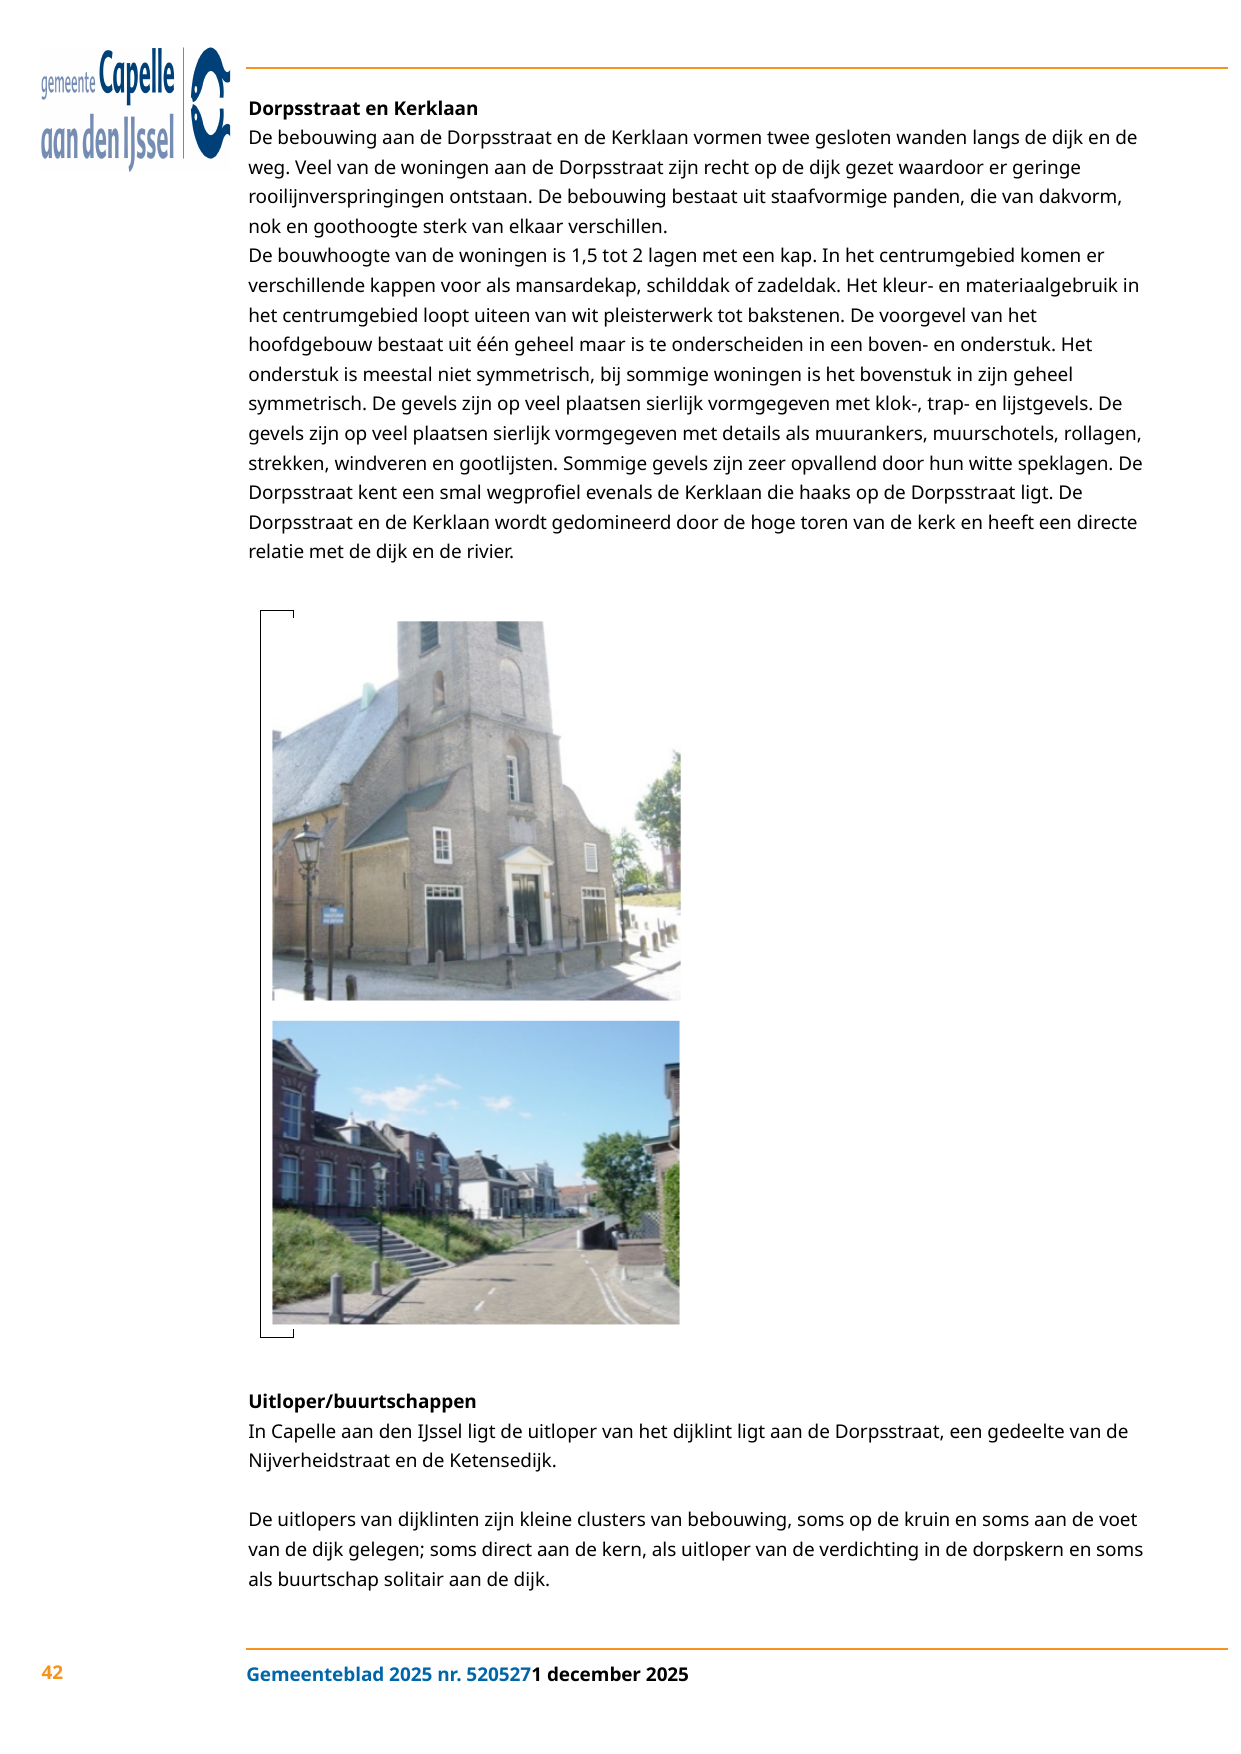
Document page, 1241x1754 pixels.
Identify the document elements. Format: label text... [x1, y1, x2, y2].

text Dorpsstraat en Kerklaan [248, 95, 1152, 121]
picture [268, 618, 683, 1329]
text Uitloper/buurtschappen [248, 1388, 1152, 1414]
text De bouwhoogte van de woningen is 1,5 tot 2 lagen met een kap. In het centrumgebied komen er verschillende kappen voor als mansardekap, schilddak of zadeldak. Het kleur- en materiaalgebruik in het centrumgebied loopt uiteen van wit pleisterwerk tot bakstenen. De voorgevel van het hoofdgebouw bestaat uit één geheel maar is te onderscheiden in een boven- en onderstuk. Het onderstuk is meestal niet symmetrisch, bij sommige woningen is het bovenstuk in zijn geheel symmetrisch. De gevels zijn op veel plaatsen sierlijk vormgegeven met klok-, trap- en lijstgevels. De gevels zijn op veel plaatsen sierlijk vormgegeven met details als muurankers, muurschotels, rollagen, strekken, windveren en gootlijsten. Sommige gevels zijn zeer opvallend door hun witte speklagen. De Dorpsstraat kent een smal wegprofiel evenals de Kerklaan die haaks op de Dorpsstraat ligt. De Dorpsstraat en de Kerklaan wordt gedomineerd door de hoge toren van de kerk en heeft een directe relatie met de dijk en de rivier. [248, 243, 1152, 564]
text De uitlopers van dijklinten zijn kleine clusters van bebouwing, soms op de kruin en soms aan de voet van de dijk gelegen; soms direct aan de kern, als uitloper van de verdichting in de dorpskern en soms als buurtschap solitair aan de dijk. [248, 1507, 1152, 1591]
text In Capelle aan den IJssel ligt de uitloper van het dijklint ligt aan de Dorpsstraat, een gedeelte van de Nijverheidstraat en de Ketensedijk. [248, 1418, 1152, 1473]
text De bebouwing aan de Dorpsstraat en de Kerklaan vormen twee gesloten wanden langs de dijk en de weg. Veel van de woningen aan de Dorpsstraat zijn recht op de dijk gezet waardoor er geringe rooilijnverspringingen ontstaan. De bebouwing bestaat uit staafvormige panden, die van dakvorm, nok en goothoogte sterk van elkaar verschillen. [248, 124, 1152, 239]
picture [41, 47, 231, 172]
